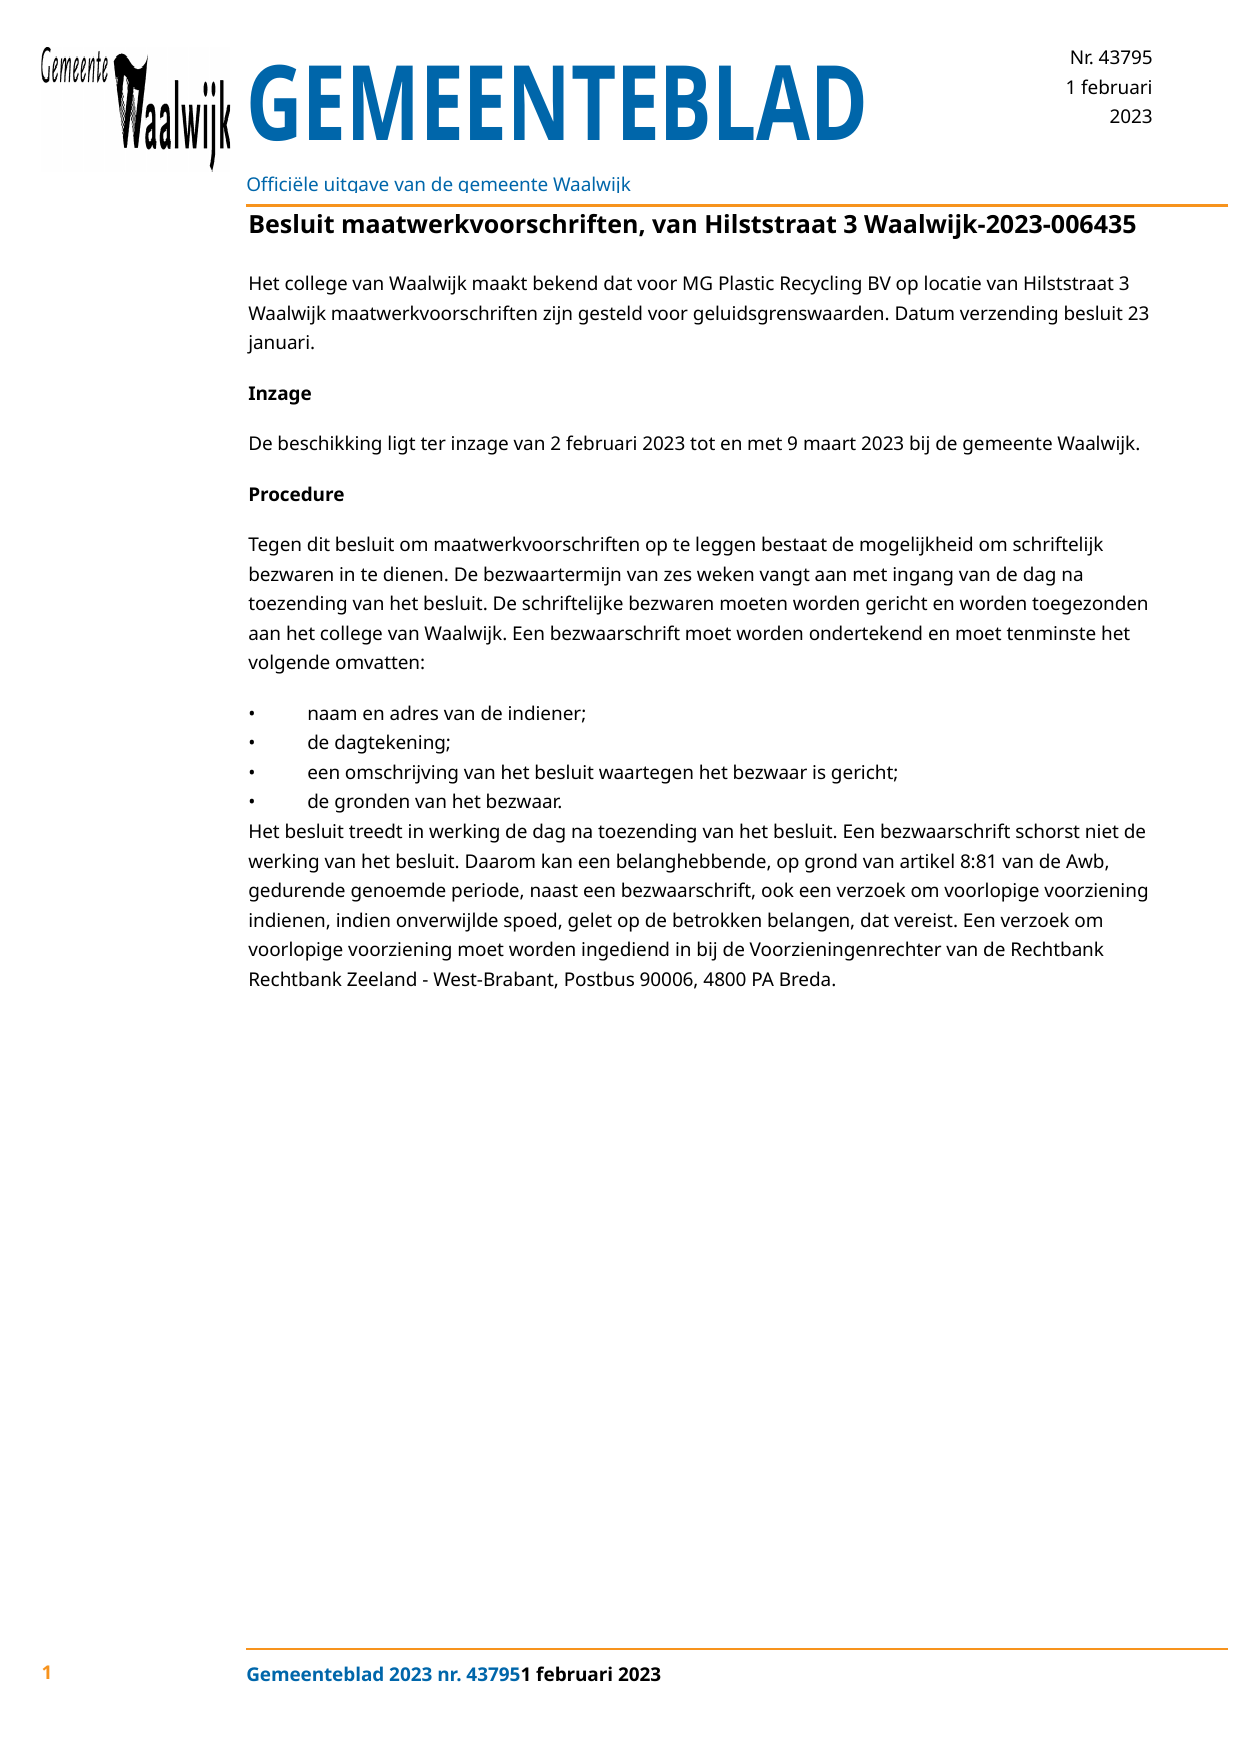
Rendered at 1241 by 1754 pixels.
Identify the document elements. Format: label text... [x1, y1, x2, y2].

text Inzage [248, 380, 1152, 406]
text De beschikking ligt ter inzage van 2 februari 2023 tot en met 9 maart 2023 bij de gemeente Waalwijk. [248, 430, 1152, 456]
text Tegen dit besluit om maatwerkvoorschriften op te leggen bestaat de mogelijkheid om schriftelijk bezwaren in te dienen. De bezwaartermijn van zes weken vangt aan met ingang van de dag na toezending van het besluit. De schriftelijke bezwaren moeten worden gericht en worden toegezonden aan het college van Waalwijk. Een bezwaarschrift moet worden ondertekend en moet tenminste het volgende omvatten: [248, 531, 1152, 675]
text Het college van Waalwijk maakt bekend dat voor MG Plastic Recycling BV op locatie van Hilststraat 3 Waalwijk maatwerkvoorschriften zijn gesteld voor geluidsgrenswaarden. Datum verzending besluit 23 januari. [248, 270, 1152, 355]
list de gronden van het bezwaar. [248, 789, 1152, 814]
text Procedure [248, 481, 1152, 506]
text Besluit maatwerkvoorschriften, van Hilststraat 3 Waalwijk-2023-006435 [248, 207, 1152, 241]
list een omschrijving van het besluit waartegen het bezwaar is gericht; [248, 759, 1152, 785]
text Het besluit treedt in werking de dag na toezending van het besluit. Een bezwaarschrift schorst niet de werking van het besluit. Daarom kan een belanghebbende, op grond van artikel 8:81 van de Awb, gedurende genoemde periode, naast een bezwaarschrift, ook een verzoek om voorlopige voorziening indienen, indien onverwijlde spoed, gelet op de betrokken belangen, dat vereist. Een verzoek om voorlopige voorziening moet worden ingediend in bij de Voorzieningenrechter van de Rechtbank Rechtbank Zeeland - West-Brabant, Postbus 90006, 4800 PA Breda. [248, 818, 1152, 992]
list de dagtekening; [248, 729, 1152, 755]
list naam en adres van de indiener; [248, 700, 1152, 726]
picture [41, 47, 231, 172]
